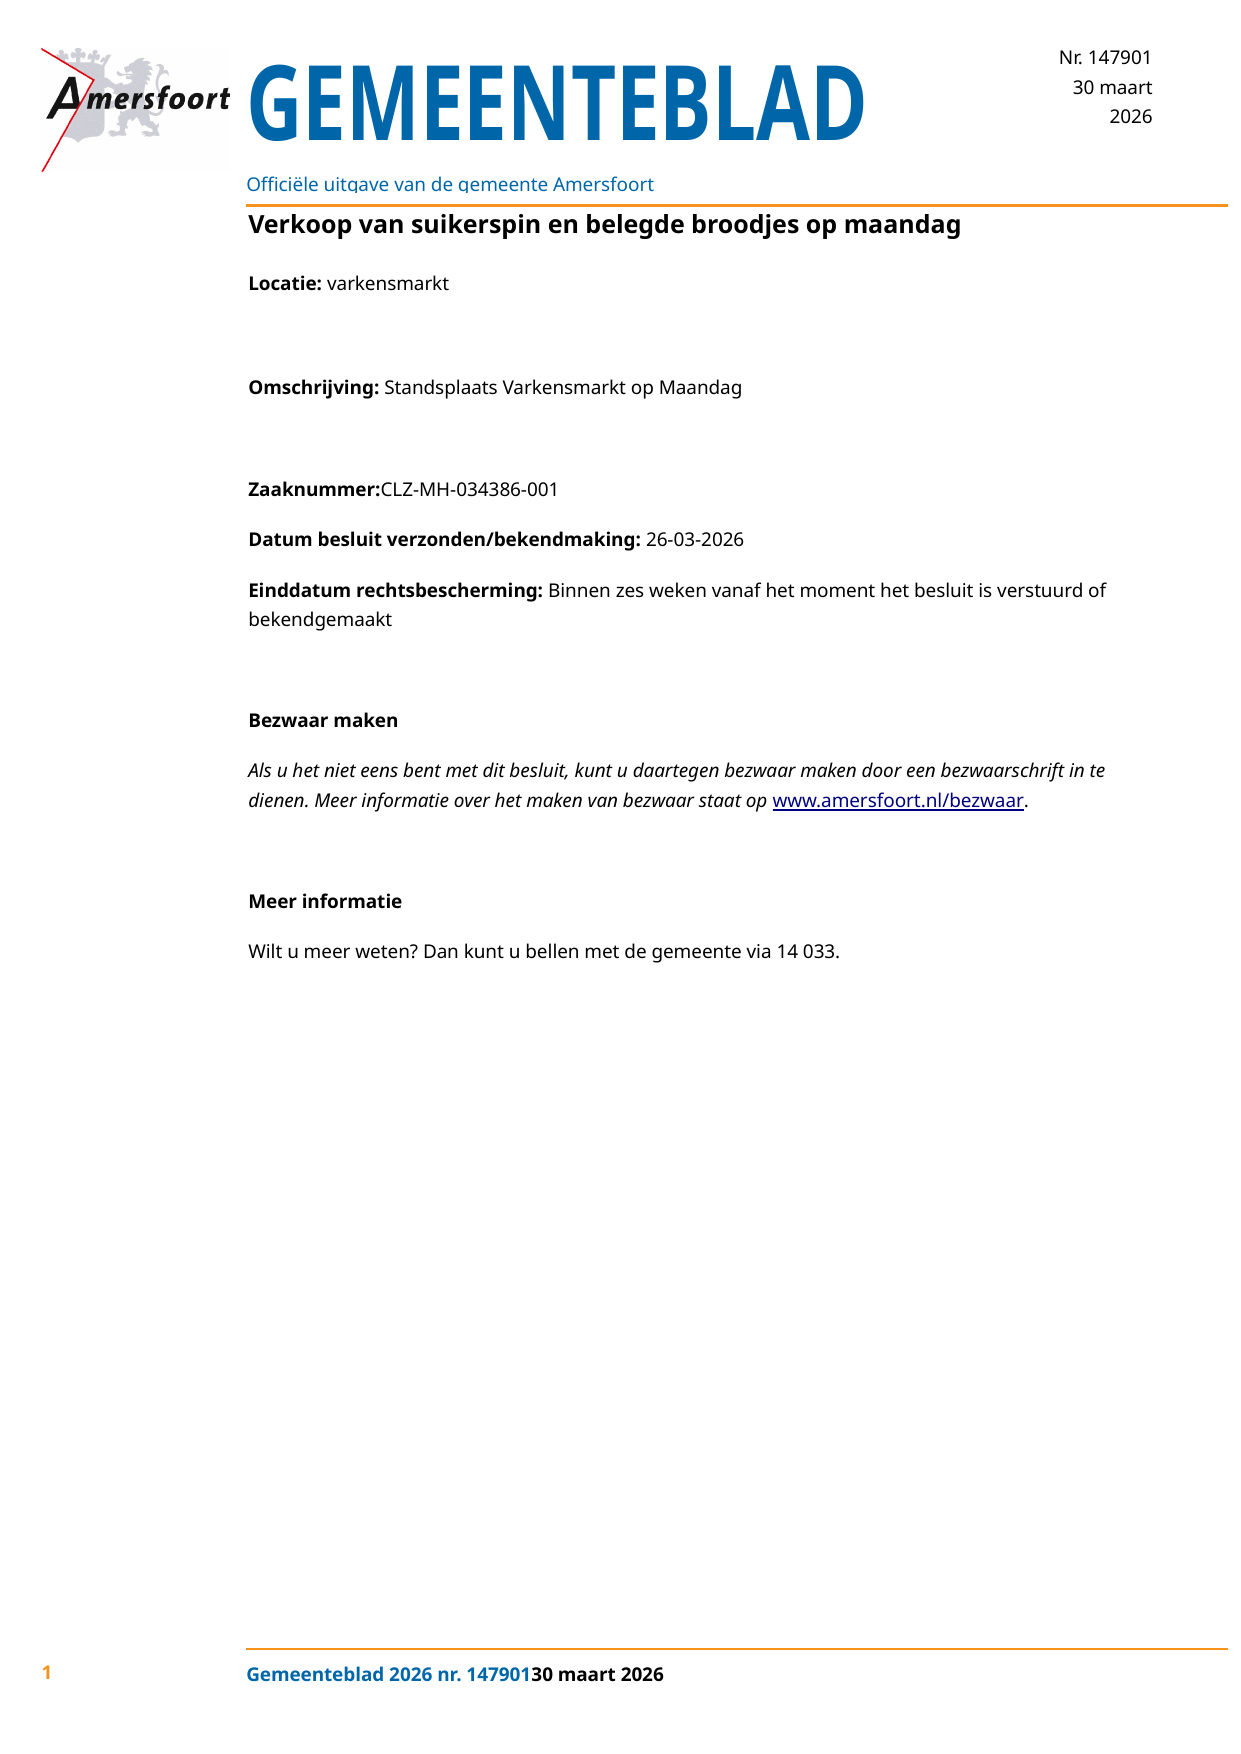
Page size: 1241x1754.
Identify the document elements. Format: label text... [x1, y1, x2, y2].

text Verkoop van suikerspin en belegde broodjes op maandag [248, 207, 1152, 241]
text Als u het niet eens bent met dit besluit, kunt u daartegen bezwaar maken door een bezwaarschrift in te dienen. Meer informatie over het maken van bezwaar staat op www.amersfoort.nl/bezwaar. [248, 758, 1152, 813]
text ﻿Omschrijving: Standsplaats Varkensmarkt op Maandag [248, 371, 1152, 400]
text Locatie: varkensmarkt [248, 270, 1152, 296]
text Zaaknummer:CLZ-MH-034386-001 [248, 476, 1152, 502]
text Wilt u meer weten? Dan kunt u bellen met de gemeente via 14 033. [248, 938, 1152, 964]
text Meer informatie [248, 888, 1152, 914]
text Einddatum rechtsbescherming: Binnen zes weken vanaf het moment het besluit is verstuurd of bekendgemaakt [248, 577, 1152, 632]
text Bezwaar maken [248, 707, 1152, 733]
text Datum besluit verzonden/bekendmaking: 26-03-2026 [248, 526, 1152, 552]
picture [41, 47, 231, 172]
